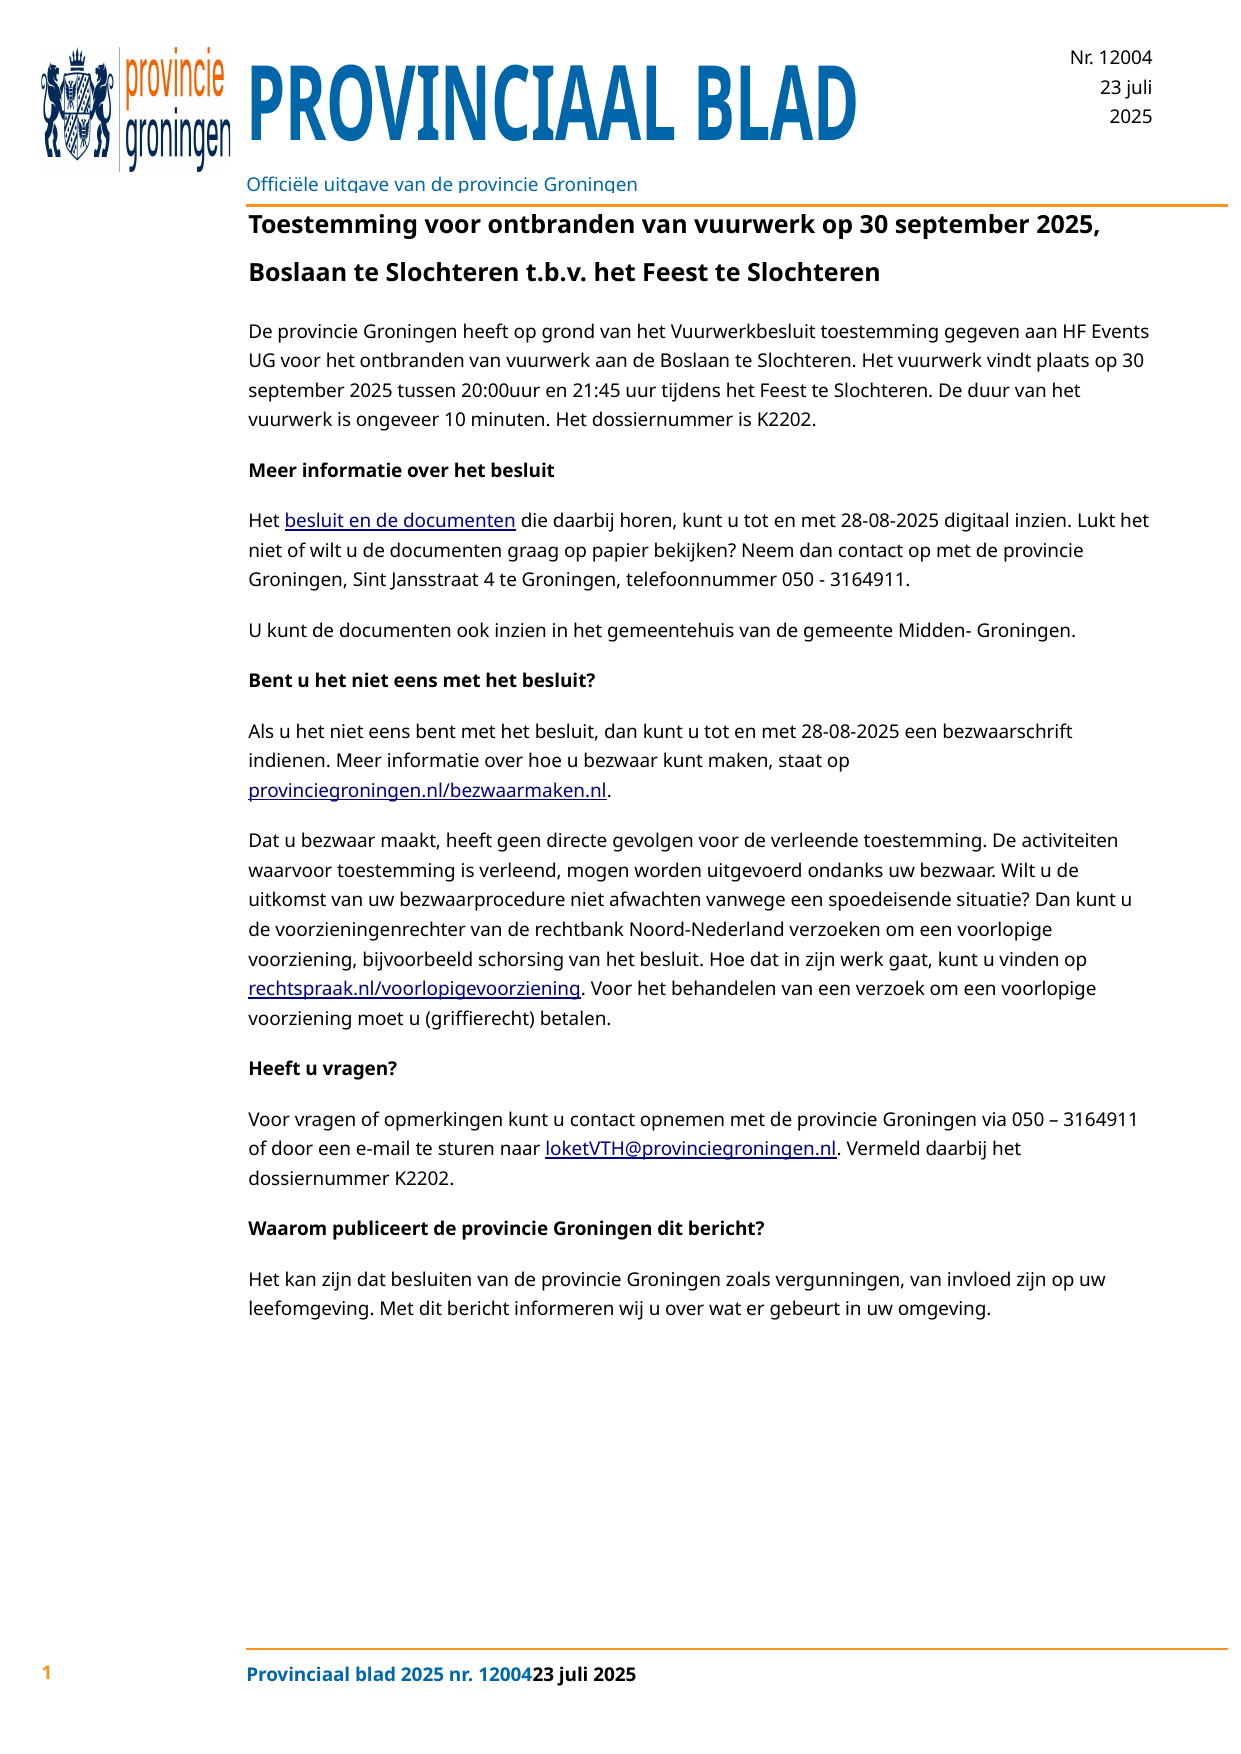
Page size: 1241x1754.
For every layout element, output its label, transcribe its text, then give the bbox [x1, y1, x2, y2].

text U kunt de documenten ook inzien in het gemeentehuis van de gemeente Midden- Groningen. [248, 617, 1152, 643]
text Als u het niet eens bent met het besluit, dan kunt u tot en met 28-08-2025 een bezwaarschrift indienen. Meer informatie over hoe u bezwaar kunt maken, staat op provinciegroningen.nl/bezwaarmaken.nl. [248, 718, 1152, 803]
text Het besluit en de documenten die daarbij horen, kunt u tot en met 28-08-2025 digitaal inzien. Lukt het niet of wilt u de documenten graag op papier bekijken? Neem dan contact op met de provincie Groningen, Sint Jansstraat 4 te Groningen, telefoonnummer 050 - 3164911. [248, 507, 1152, 592]
text Heeft u vragen? [248, 1055, 1152, 1081]
text Toestemming voor ontbranden van vuurwerk op 30 september 2025, Boslaan te Slochteren t.b.v. het Feest te Slochteren [248, 207, 1152, 288]
text Voor vragen of opmerkingen kunt u contact opnemen met de provincie Groningen via 050 – 3164911 of door een e-mail te sturen naar loketVTH@provinciegroningen.nl. Vermeld daarbij het dossiernummer K2202. [248, 1106, 1152, 1191]
text Het kan zijn dat besluiten van de provincie Groningen zoals vergunningen, van invloed zijn op uw leefomgeving. Met dit bericht informeren wij u over wat er gebeurt in uw omgeving. [248, 1266, 1152, 1321]
text Waarom publiceert de provincie Groningen dit bericht? [248, 1215, 1152, 1241]
text De provincie Groningen heeft op grond van het Vuurwerkbesluit toestemming gegeven aan HF Events UG voor het ontbranden van vuurwerk aan de Boslaan te Slochteren. Het vuurwerk vindt plaats op 30 september 2025 tussen 20:00uur en 21:45 uur tijdens het Feest te Slochteren. De duur van het vuurwerk is ongeveer 10 minuten. Het dossiernummer is K2202. [248, 318, 1152, 432]
text Meer informatie over het besluit [248, 457, 1152, 483]
text Bent u het niet eens met het besluit? [248, 667, 1152, 693]
text Dat u bezwaar maakt, heeft geen directe gevolgen voor de verleende toestemming. De activiteiten waarvoor toestemming is verleend, mogen worden uitgevoerd ondanks uw bezwaar. Wilt u de uitkomst van uw bezwaarprocedure niet afwachten vanwege een spoedeisende situatie? Dan kunt u de voorzieningenrechter van de rechtbank Noord-Nederland verzoeken om een voorlopige voorziening, bijvoorbeeld schorsing van het besluit. Hoe dat in zijn werk gaat, kunt u vinden op rechtspraak.nl/voorlopigevoorziening. Voor het behandelen van een verzoek om een voorlopige voorziening moet u (griffierecht) betalen. [248, 827, 1152, 1031]
picture [41, 47, 231, 172]
